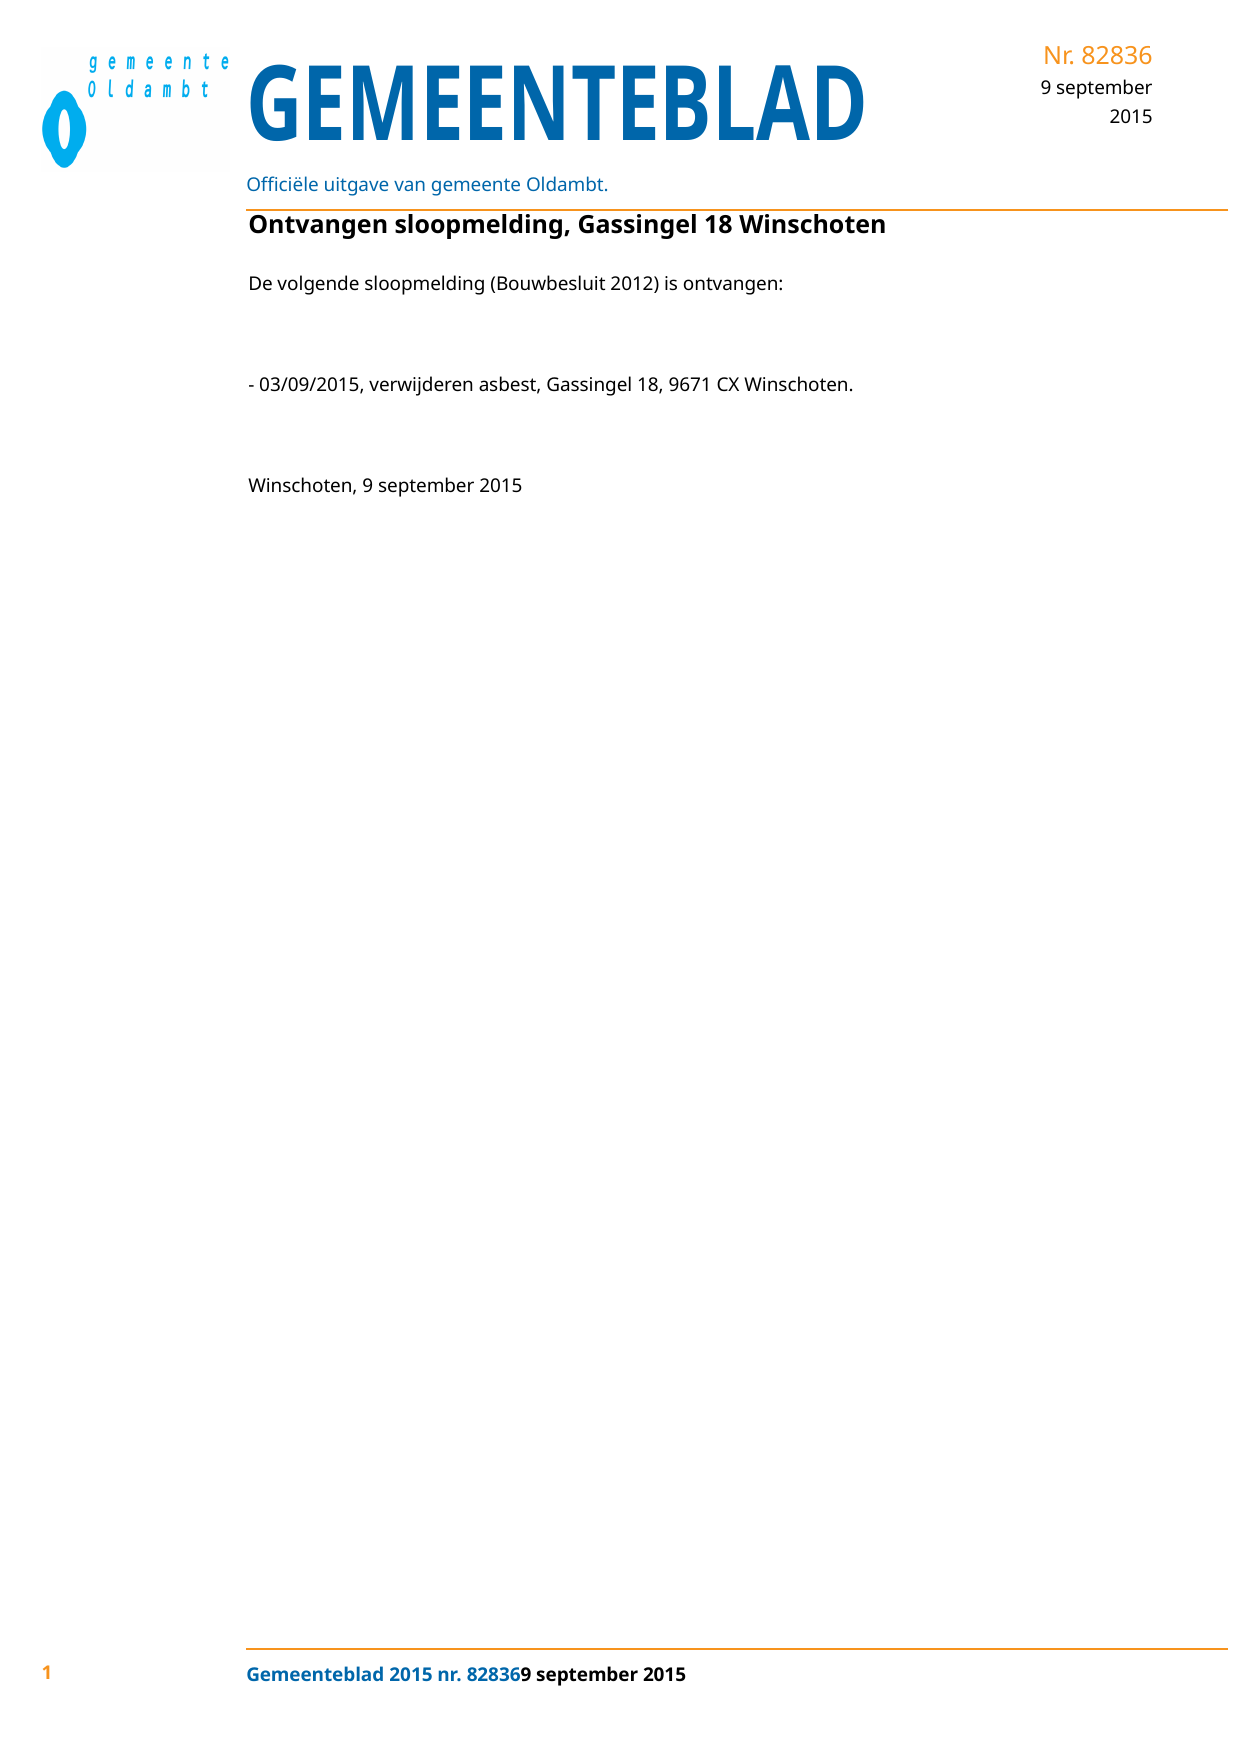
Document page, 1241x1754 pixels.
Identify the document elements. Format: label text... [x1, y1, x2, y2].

text De volgende sloopmelding (Bouwbesluit 2012) is ontvangen: [248, 270, 1152, 296]
text Winschoten, 9 september 2015 [248, 472, 1152, 498]
picture [41, 47, 231, 172]
text Ontvangen sloopmelding, Gassingel 18 Winschoten [248, 211, 1152, 241]
text - 03/09/2015, verwijderen asbest, Gassingel 18, 9671 CX Winschoten. [248, 371, 1152, 397]
